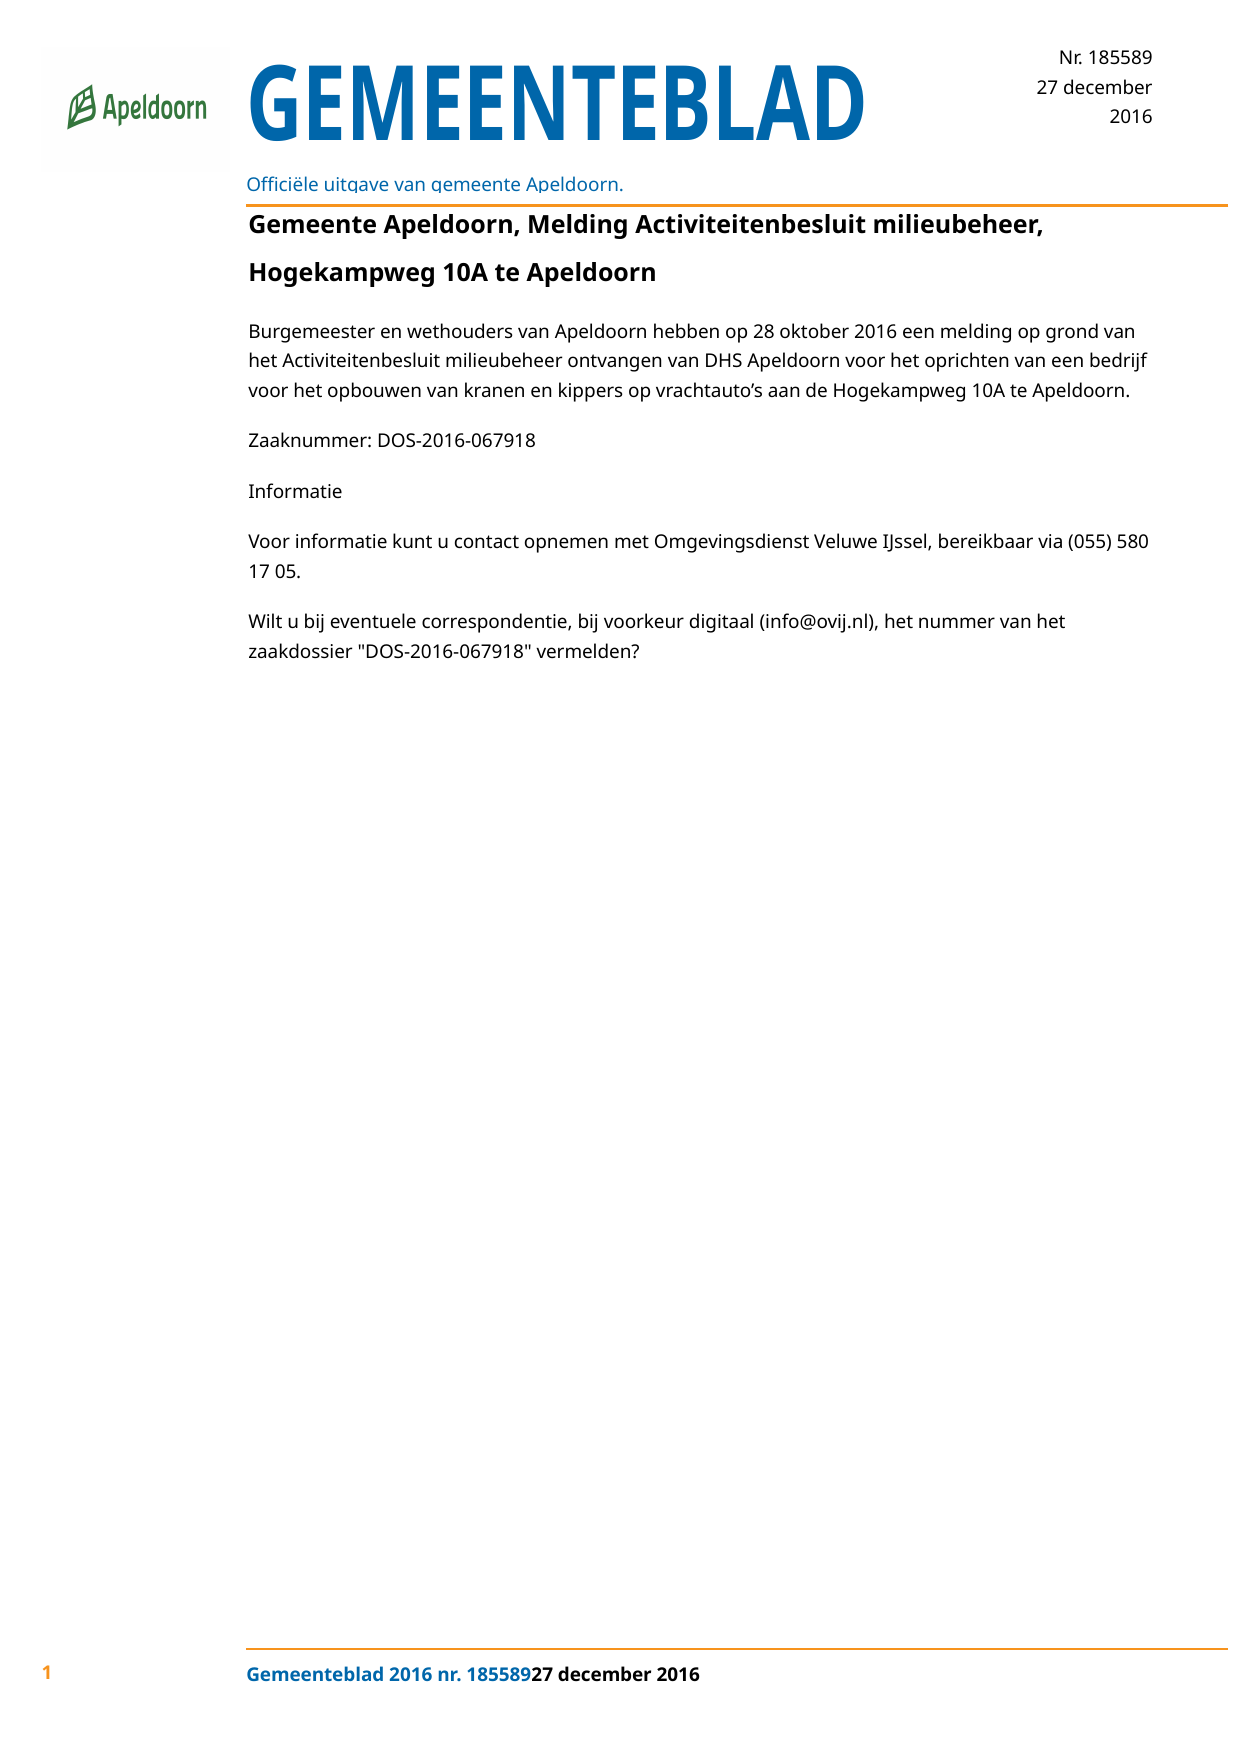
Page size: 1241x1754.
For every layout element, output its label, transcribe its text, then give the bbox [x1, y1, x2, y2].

text Wilt u bij eventuele correspondentie, bij voorkeur digitaal (info@ovij.nl), het nummer van het zaakdossier "DOS-2016-067918" vermelden? [248, 608, 1152, 664]
picture [41, 47, 231, 172]
text Voor informatie kunt u contact opnemen met Omgevingsdienst Veluwe IJssel, bereikbaar via (055) 580 17 05. [248, 528, 1152, 584]
text Informatie [248, 478, 1152, 504]
text Burgemeester en wethouders van Apeldoorn hebben op 28 oktober 2016 een melding op grond van het Activiteitenbesluit milieubeheer ontvangen van DHS Apeldoorn voor het oprichten van een bedrijf voor het opbouwen van kranen en kippers op vrachtauto’s aan de Hogekampweg 10A te Apeldoorn. [248, 318, 1152, 403]
text Zaaknummer: DOS-2016-067918 [248, 427, 1152, 453]
text Gemeente Apeldoorn, Melding Activiteitenbesluit milieubeheer, Hogekampweg 10A te Apeldoorn [248, 207, 1152, 288]
